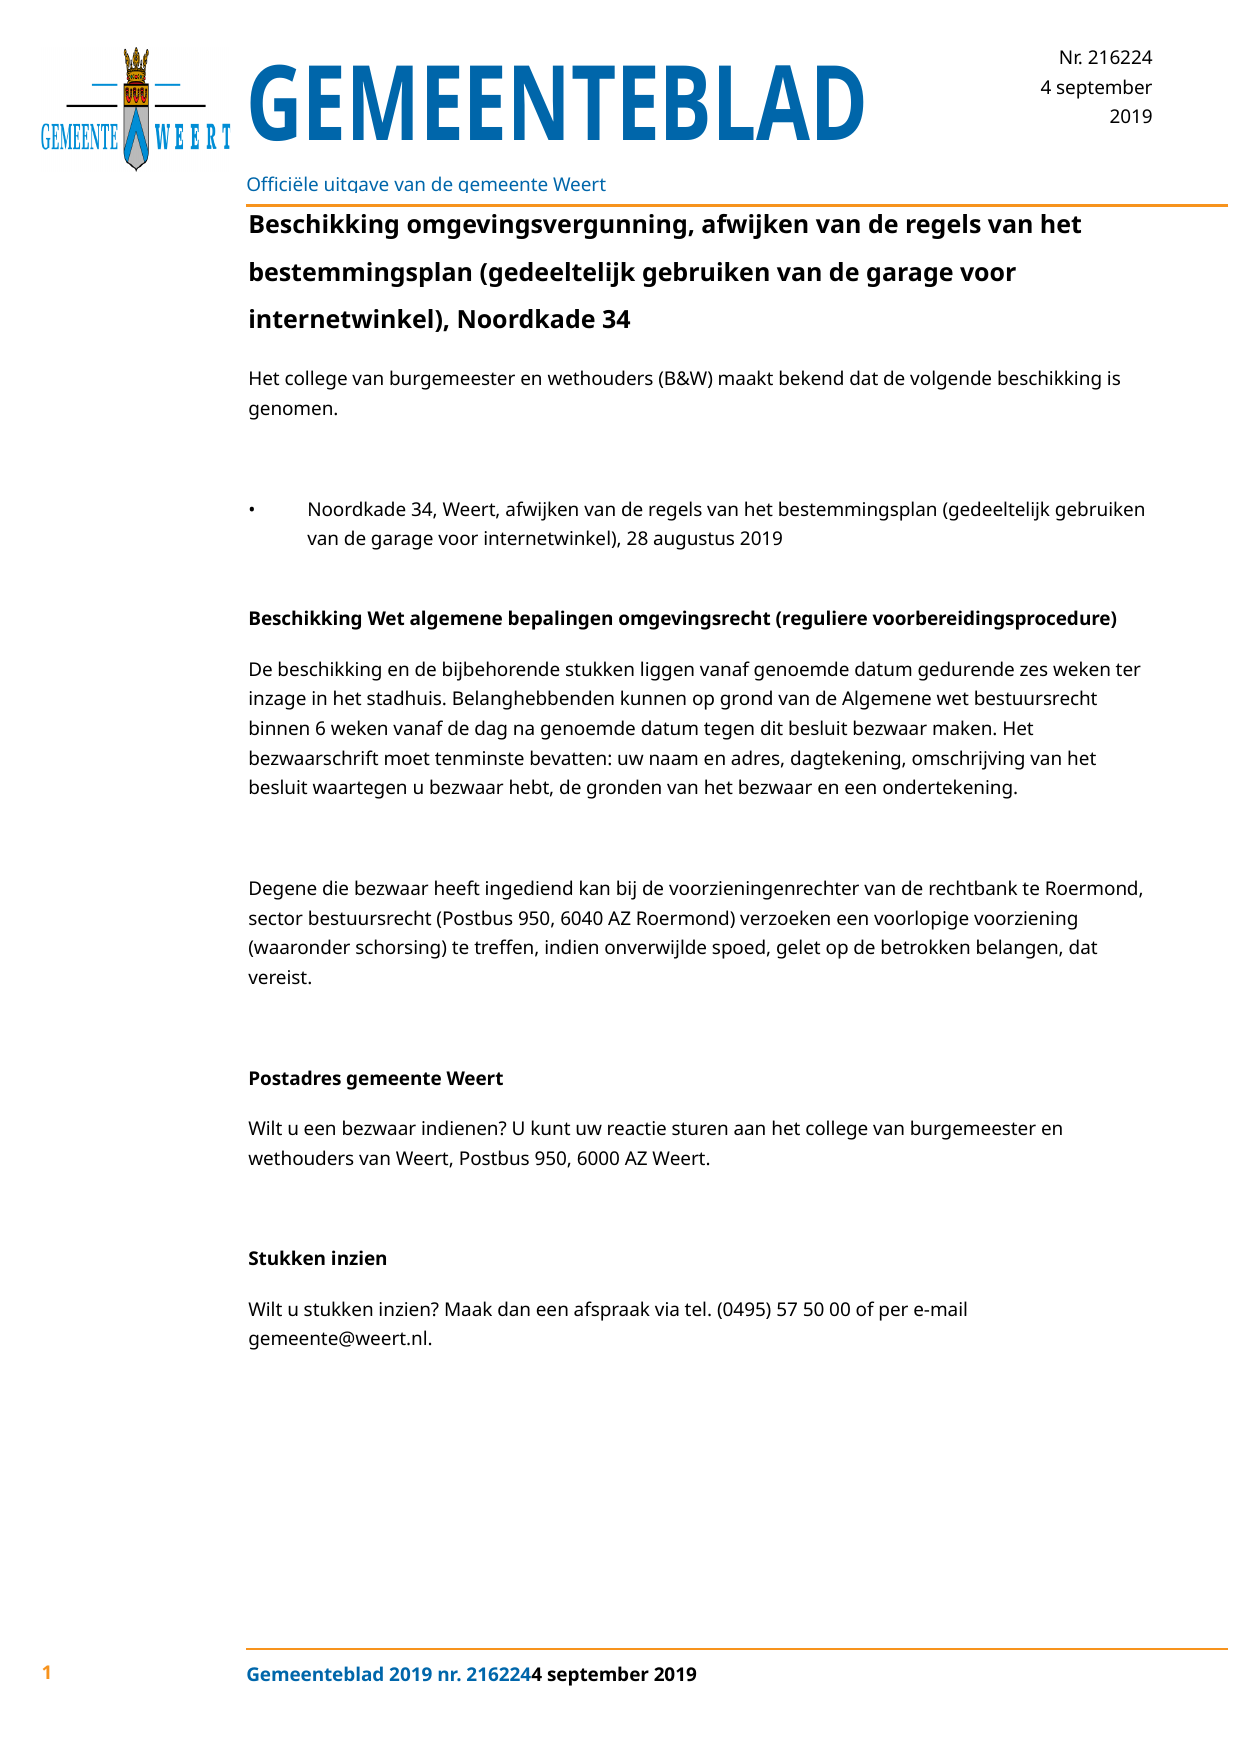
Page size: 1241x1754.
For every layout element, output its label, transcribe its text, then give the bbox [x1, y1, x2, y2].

text Postadres gemeente Weert [248, 1065, 1152, 1090]
text Degene die bezwaar heeft ingediend kan bij de voorzieningenrechter van de rechtbank te Roermond, sector bestuursrecht (Postbus 950, 6040 AZ Roermond) verzoeken een voorlopige voorziening (waaronder schorsing) te treffen, indien onverwijlde spoed, gelet op de betrokken belangen, dat vereist. [248, 875, 1152, 989]
list Noordkade 34, Weert, afwijken van de regels van het bestemmingsplan (gedeeltelijk gebruiken van de garage voor internetwinkel), 28 augustus 2019 [248, 496, 1152, 551]
text Beschikking omgevingsvergunning, afwijken van de regels van het bestemmingsplan (gedeeltelijk gebruiken van de garage voor internetwinkel), Noordkade 34 [248, 207, 1152, 336]
text Wilt u een bezwaar indienen? U kunt uw reactie sturen aan het college van burgemeester en wethouders van Weert, Postbus 950, 6000 AZ Weert. [248, 1115, 1152, 1170]
text Wilt u stukken inzien? Maak dan een afspraak via tel. (0495) 57 50 00 of per e-mail gemeente@weert.nl. [248, 1296, 1152, 1351]
picture [41, 47, 231, 172]
text Stukken inzien [248, 1246, 1152, 1271]
text De beschikking en de bijbehorende stukken liggen vanaf genoemde datum gedurende zes weken ter inzage in het stadhuis. Belanghebbenden kunnen op grond van de Algemene wet bestuursrecht binnen 6 weken vanaf de dag na genoemde datum tegen dit besluit bezwaar maken. Het bezwaarschrift moet tenminste bevatten: uw naam en adres, dagtekening, omschrijving van het besluit waartegen u bezwaar hebt, de gronden van het bezwaar en een ondertekening. [248, 656, 1152, 800]
text Het college van burgemeester en wethouders (B&W) maakt bekend dat de volgende beschikking is genomen. [248, 366, 1152, 421]
text Beschikking Wet algemene bepalingen omgevingsrecht (reguliere voorbereidingsprocedure) [248, 606, 1152, 631]
